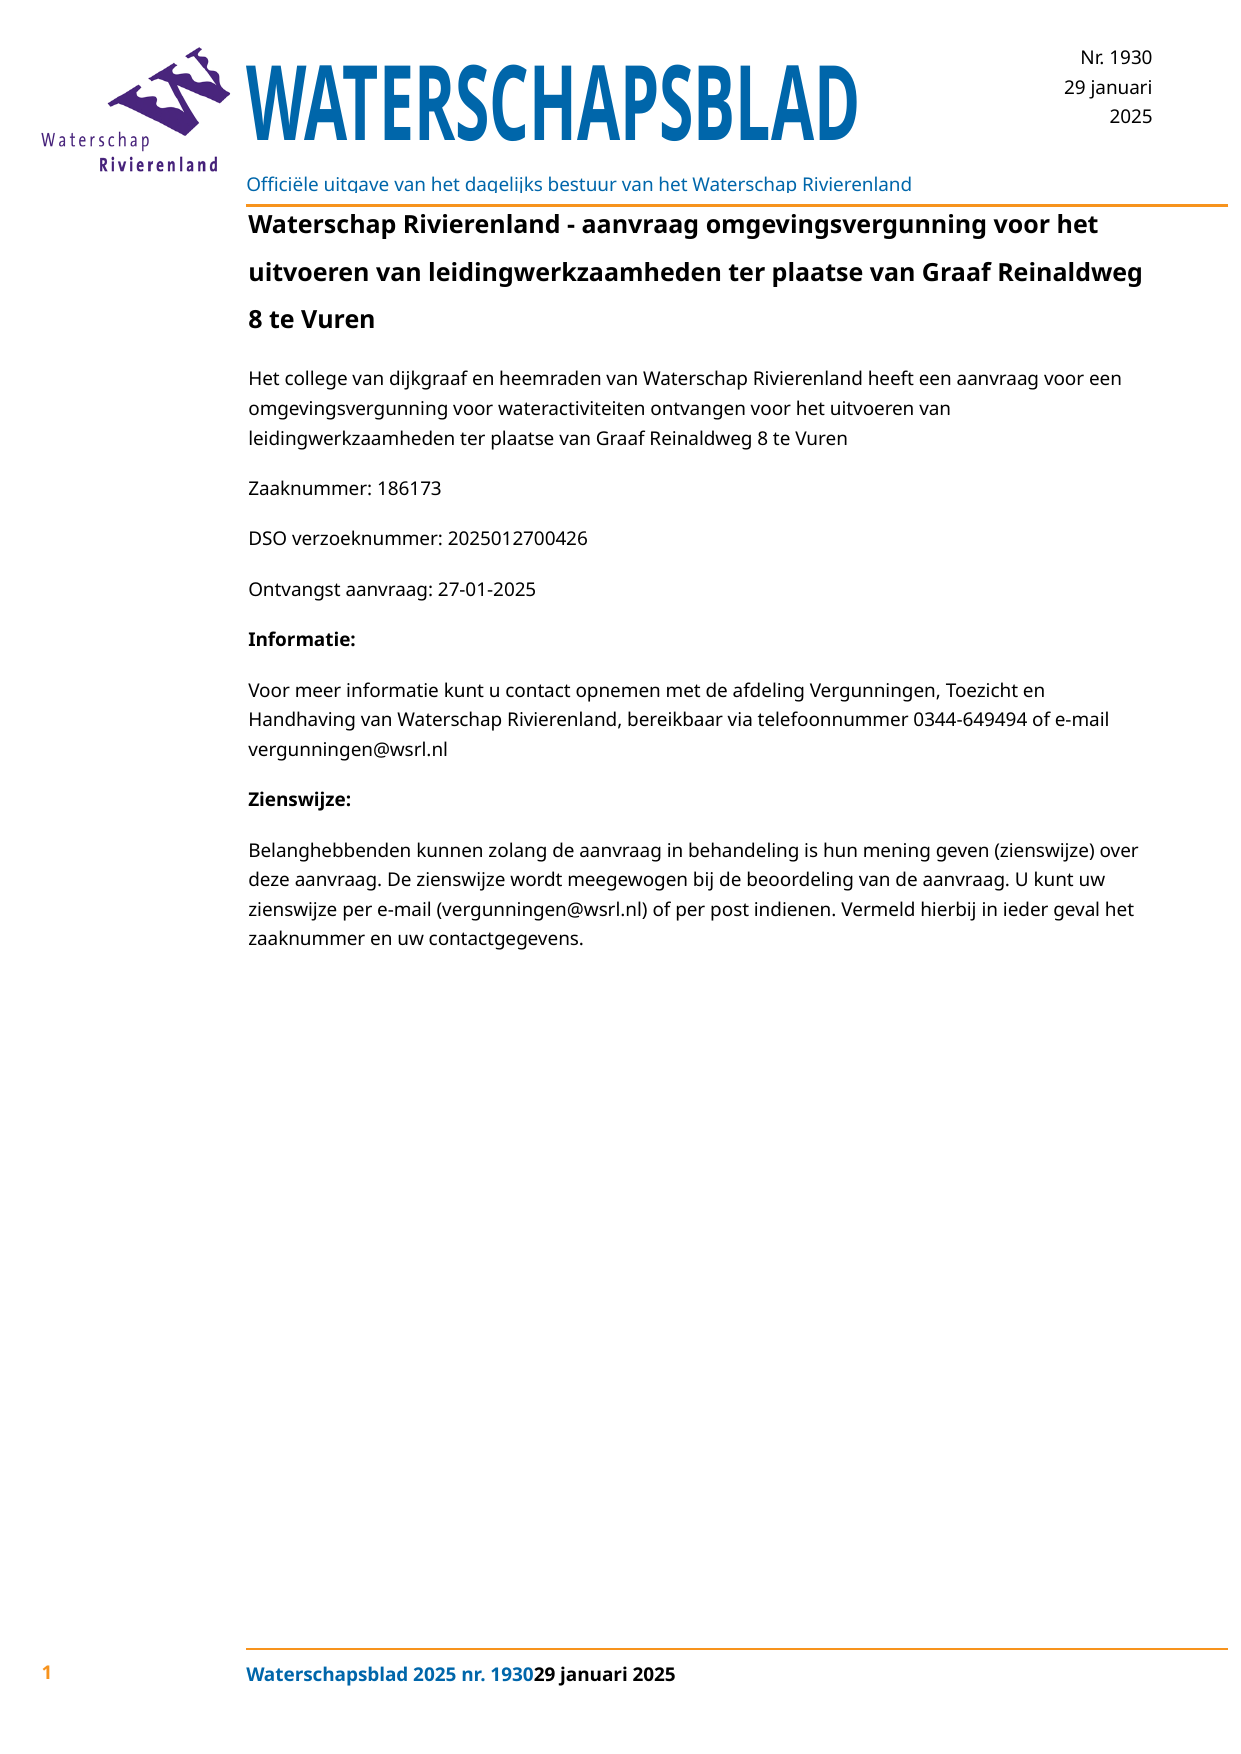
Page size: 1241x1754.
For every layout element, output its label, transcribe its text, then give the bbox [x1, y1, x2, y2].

text DSO verzoeknummer: 2025012700426 [248, 526, 1152, 551]
text Belanghebbenden kunnen zolang de aanvraag in behandeling is hun mening geven (zienswijze) over deze aanvraag. De zienswijze wordt meegewogen bij de beoordeling van de aanvraag. U kunt uw zienswijze per e-mail (vergunningen@wsrl.nl) of per post indienen. Vermeld hierbij in ieder geval het zaaknummer en uw contactgegevens. [248, 837, 1152, 951]
text Waterschap Rivierenland - aanvraag omgevingsvergunning voor het uitvoeren van leidingwerkzaamheden ter plaatse van Graaf Reinaldweg 8 te Vuren [248, 207, 1152, 336]
text Voor meer informatie kunt u contact opnemen met de afdeling Vergunningen, Toezicht en Handhaving van Waterschap Rivierenland, bereikbaar via telefoonnummer 0344-649494 of e-mail vergunningen@wsrl.nl [248, 677, 1152, 762]
text Het college van dijkgraaf en heemraden van Waterschap Rivierenland heeft een aanvraag voor een omgevingsvergunning voor wateractiviteiten ontvangen voor het uitvoeren van leidingwerkzaamheden ter plaatse van Graaf Reinaldweg 8 te Vuren [248, 366, 1152, 450]
text Zaaknummer: 186173 [248, 475, 1152, 501]
text Zienswijze: [248, 786, 1152, 812]
picture [41, 47, 231, 172]
text Ontvangst aanvraag: 27-01-2025 [248, 576, 1152, 602]
text Informatie: [248, 626, 1152, 652]
